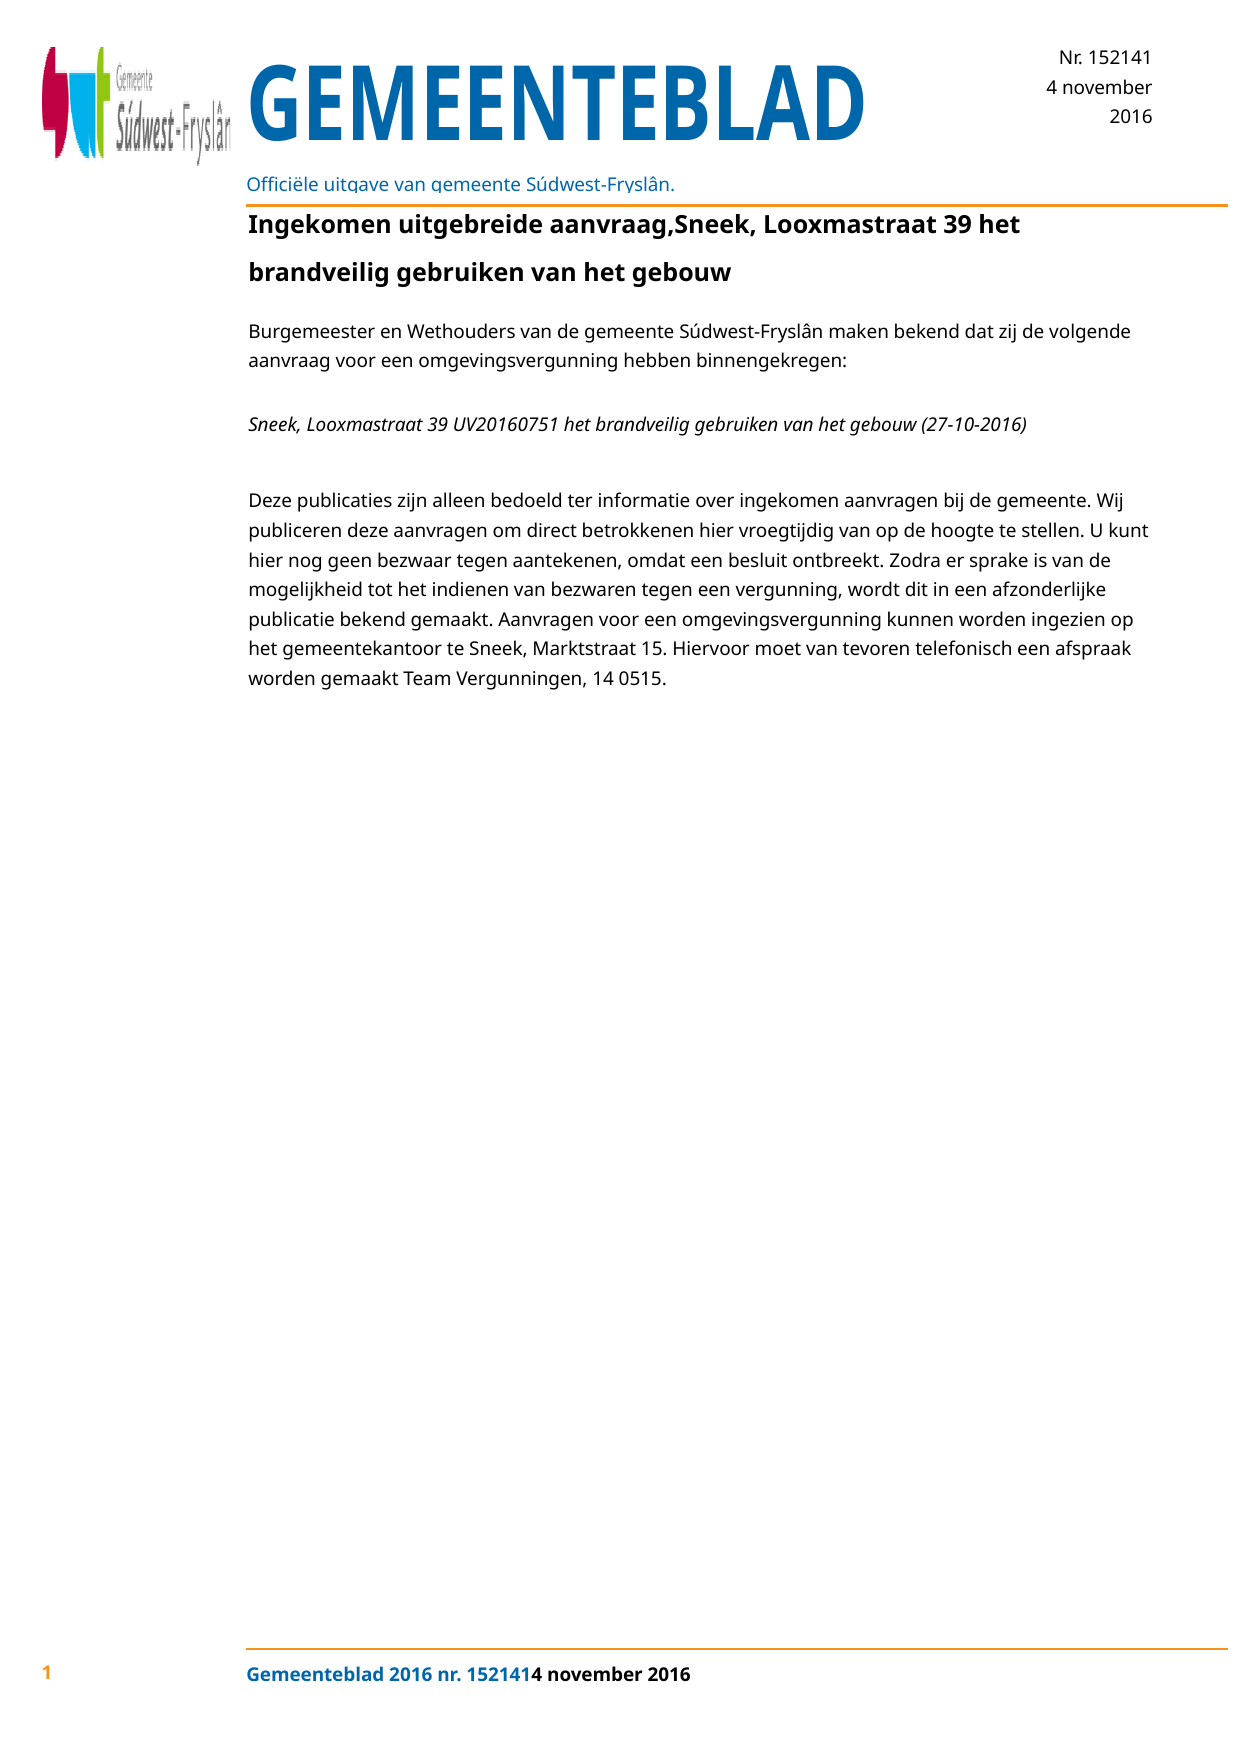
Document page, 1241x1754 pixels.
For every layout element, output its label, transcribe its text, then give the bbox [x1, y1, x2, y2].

picture [41, 47, 231, 172]
text Ingekomen uitgebreide aanvraag,Sneek, Looxmastraat 39 het brandveilig gebruiken van het gebouw [248, 207, 1152, 288]
text Burgemeester en Wethouders van de gemeente Súdwest-Fryslân maken bekend dat zij de volgende aanvraag voor een omgevingsvergunning hebben binnengekregen: [248, 318, 1152, 373]
text Deze publicaties zijn alleen bedoeld ter informatie over ingekomen aanvragen bij de gemeente. Wij publiceren deze aanvragen om direct betrokkenen hier vroegtijdig van op de hoogte te stellen. U kunt hier nog geen bezwaar tegen aantekenen, omdat een besluit ontbreekt. Zodra er sprake is van de mogelijkheid tot het indienen van bezwaren tegen een vergunning, wordt dit in een afzonderlijke publicatie bekend gemaakt. Aanvragen voor een omgevingsvergunning kunnen worden ingezien op het gemeentekantoor te Sneek, Marktstraat 15. Hiervoor moet van tevoren telefonisch een afspraak worden gemaakt Team Vergunningen, 14 0515. [248, 488, 1152, 691]
text Sneek, Looxmastraat 39 UV20160751 het brandveilig gebruiken van het gebouw (27-10-2016) [248, 411, 1152, 437]
